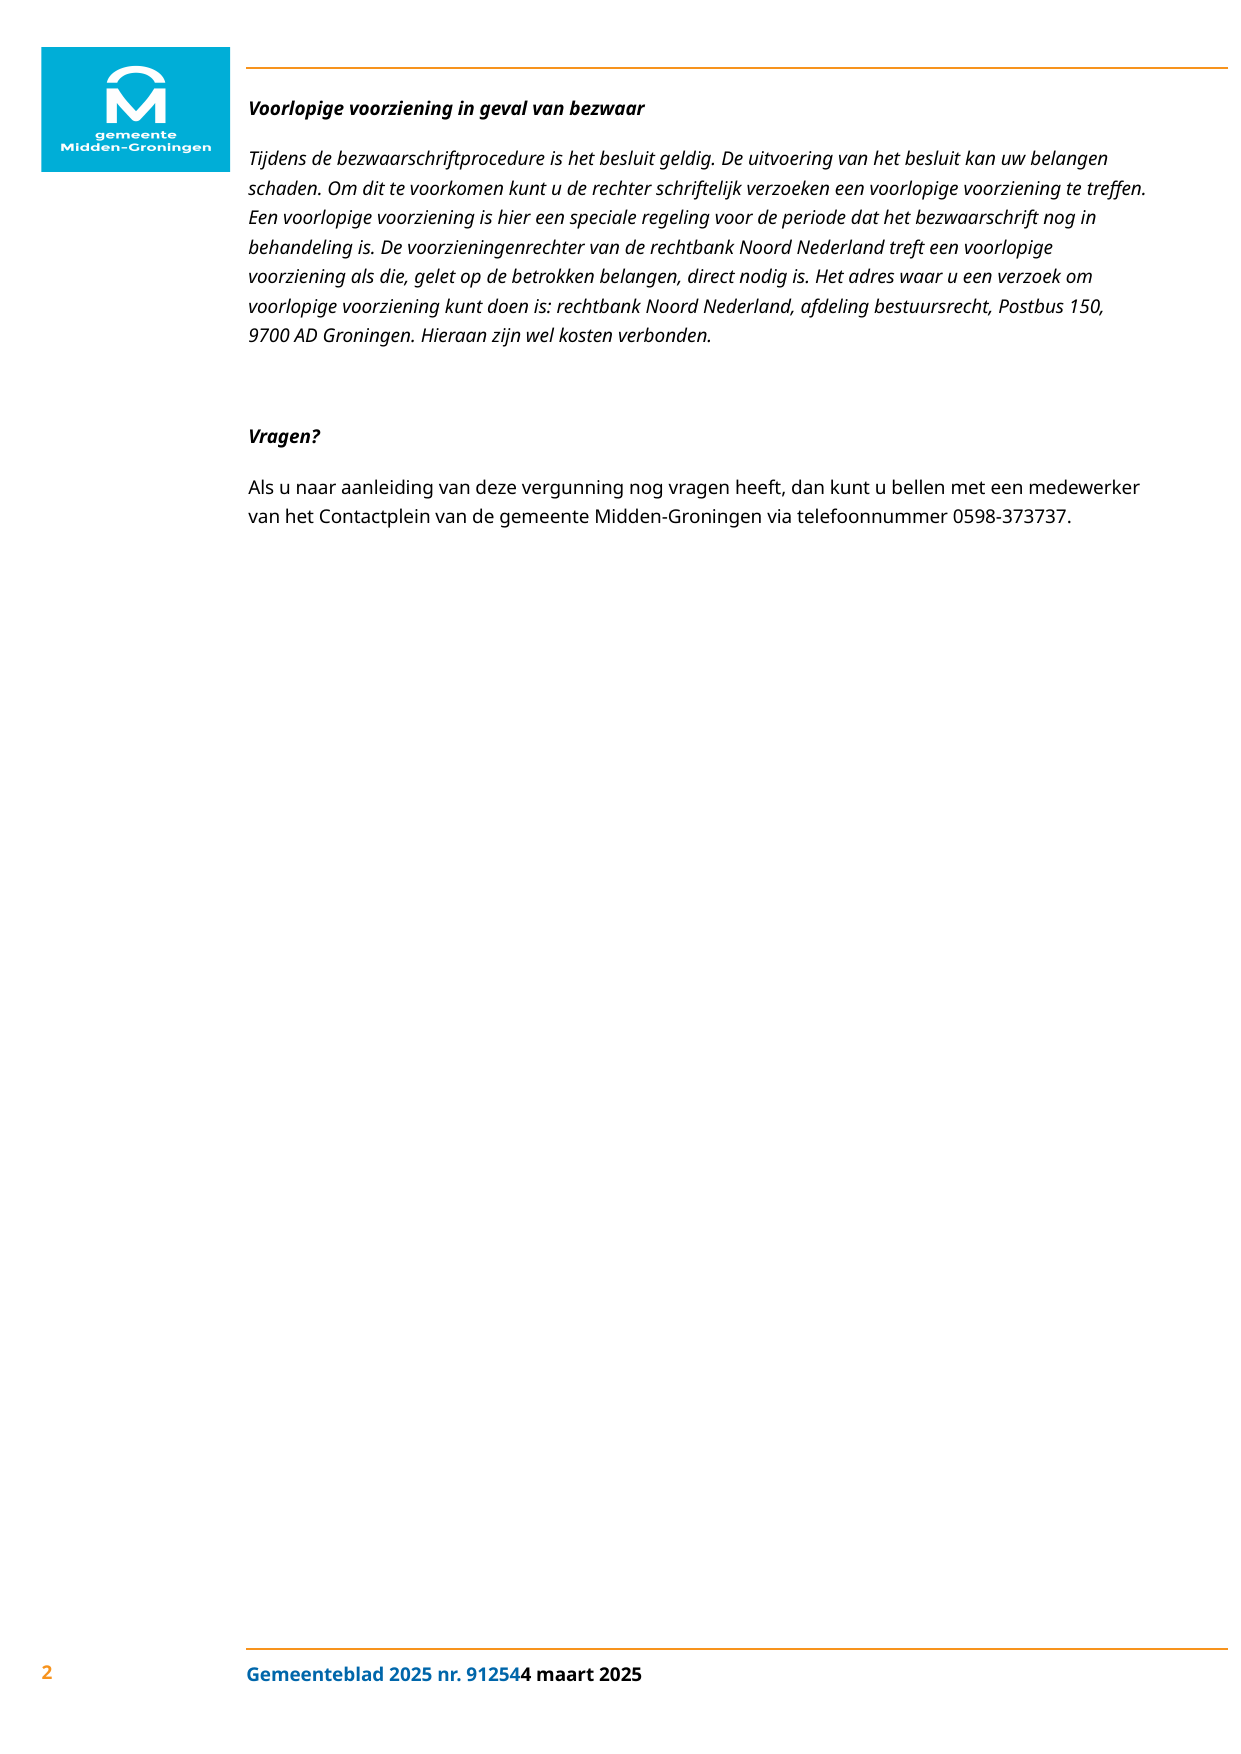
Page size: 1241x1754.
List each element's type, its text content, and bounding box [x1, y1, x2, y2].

text Vragen? [248, 423, 1152, 449]
picture [107, 89, 165, 122]
text Tijdens de bezwaarschriftprocedure is het besluit geldig. De uitvoering van het besluit kan uw belangen schaden. Om dit te voorkomen kunt u de rechter schriftelijk verzoeken een voorlopige voorziening te treffen. Een voorlopige voorziening is hier een speciale regeling voor de periode dat het bezwaarschrift nog in behandeling is. De voorzieningenrechter van de rechtbank Noord Nederland treft een voorlopige voorziening als die, gelet op de betrokken belangen, direct nodig is. Het adres waar u een verzoek om voorlopige voorziening kunt doen is: rechtbank Noord Nederland, afdeling bestuursrecht, Postbus 150, 9700 AD Groningen. Hieraan zijn wel kosten verbonden. [248, 145, 1152, 348]
text Als u naar aanleiding van deze vergunning nog vragen heeft, dan kunt u bellen met een medewerker van het Contactplein van de gemeente Midden-Groningen via telefoonnummer 0598-373737. [248, 474, 1152, 529]
picture [108, 66, 164, 82]
text Voorlopige voorziening in geval van bezwaar [248, 95, 1152, 121]
picture [184, 146, 190, 153]
